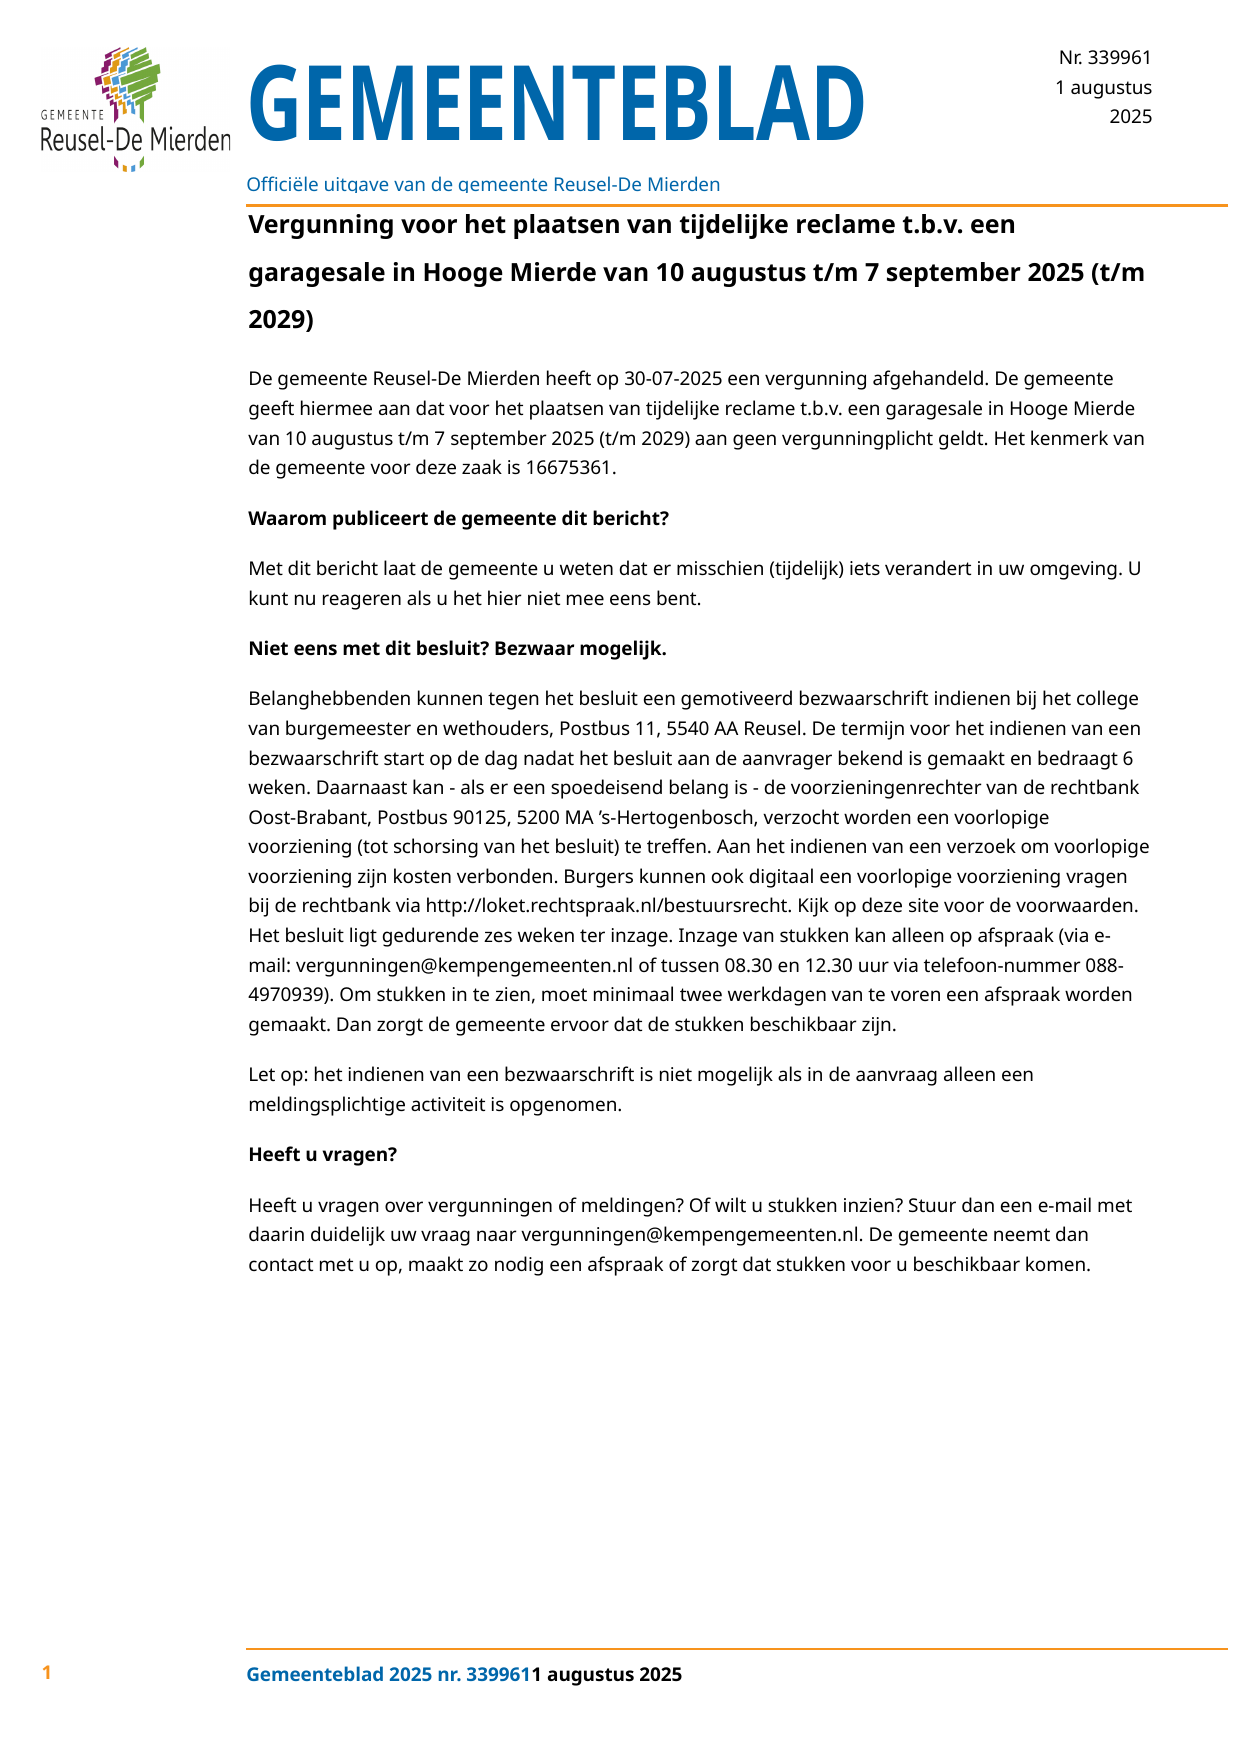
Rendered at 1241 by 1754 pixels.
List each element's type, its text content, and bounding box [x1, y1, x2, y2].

text De gemeente Reusel-De Mierden heeft op 30-07-2025 een vergunning afgehandeld. De gemeente geeft hiermee aan dat voor het plaatsen van tijdelijke reclame t.b.v. een garagesale in Hooge Mierde van 10 augustus t/m 7 september 2025 (t/m 2029) aan geen vergunningplicht geldt. Het kenmerk van de gemeente voor deze zaak is 16675361. [248, 366, 1152, 480]
text Waarom publiceert de gemeente dit bericht? [248, 505, 1152, 530]
text Niet eens met dit besluit? Bezwaar mogelijk. [248, 635, 1152, 661]
text Heeft u vragen over vergunningen of meldingen? Of wilt u stukken inzien? Stuur dan een e-mail met daarin duidelijk uw vraag naar vergunningen@kempengemeenten.nl. De gemeente neemt dan contact met u op, maakt zo nodig een afspraak of zorgt dat stukken voor u beschikbaar komen. [248, 1192, 1152, 1277]
text Let op: het indienen van een bezwaarschrift is niet mogelijk als in de aanvraag alleen een meldingsplichtige activiteit is opgenomen. [248, 1061, 1152, 1117]
text Belanghebbenden kunnen tegen het besluit een gemotiveerd bezwaarschrift indienen bij het college van burgemeester en wethouders, Postbus 11, 5540 AA Reusel. De termijn voor het indienen van een bezwaarschrift start op de dag nadat het besluit aan de aanvrager bekend is gemaakt en bedraagt 6 weken. Daarnaast kan - als er een spoedeisend belang is - de voorzieningenrechter van de rechtbank Oost-Brabant, Postbus 90125, 5200 MA ’s-Hertogenbosch, verzocht worden een voorlopige voorziening (tot schorsing van het besluit) te treffen. Aan het indienen van een verzoek om voorlopige voorziening zijn kosten verbonden. Burgers kunnen ook digitaal een voorlopige voorziening vragen bij de rechtbank via http://loket.rechtspraak.nl/bestuursrecht. Kijk op deze site voor de voorwaarden. Het besluit ligt gedurende zes weken ter inzage. Inzage van stukken kan alleen op afspraak (via e-mail: vergunningen@kempengemeenten.nl of tussen 08.30 en 12.30 uur via telefoon-nummer 088-4970939). Om stukken in te zien, moet minimaal twee werkdagen van te voren een afspraak worden gemaakt. Dan zorgt de gemeente ervoor dat de stukken beschikbaar zijn. [248, 686, 1152, 1037]
picture [41, 47, 231, 172]
text Met dit bericht laat de gemeente u weten dat er misschien (tijdelijk) iets verandert in uw omgeving. U kunt nu reageren als u het hier niet mee eens bent. [248, 555, 1152, 610]
text Vergunning voor het plaatsen van tijdelijke reclame t.b.v. een garagesale in Hooge Mierde van 10 augustus t/m 7 september 2025 (t/m 2029) [248, 207, 1152, 336]
text Heeft u vragen? [248, 1141, 1152, 1167]
